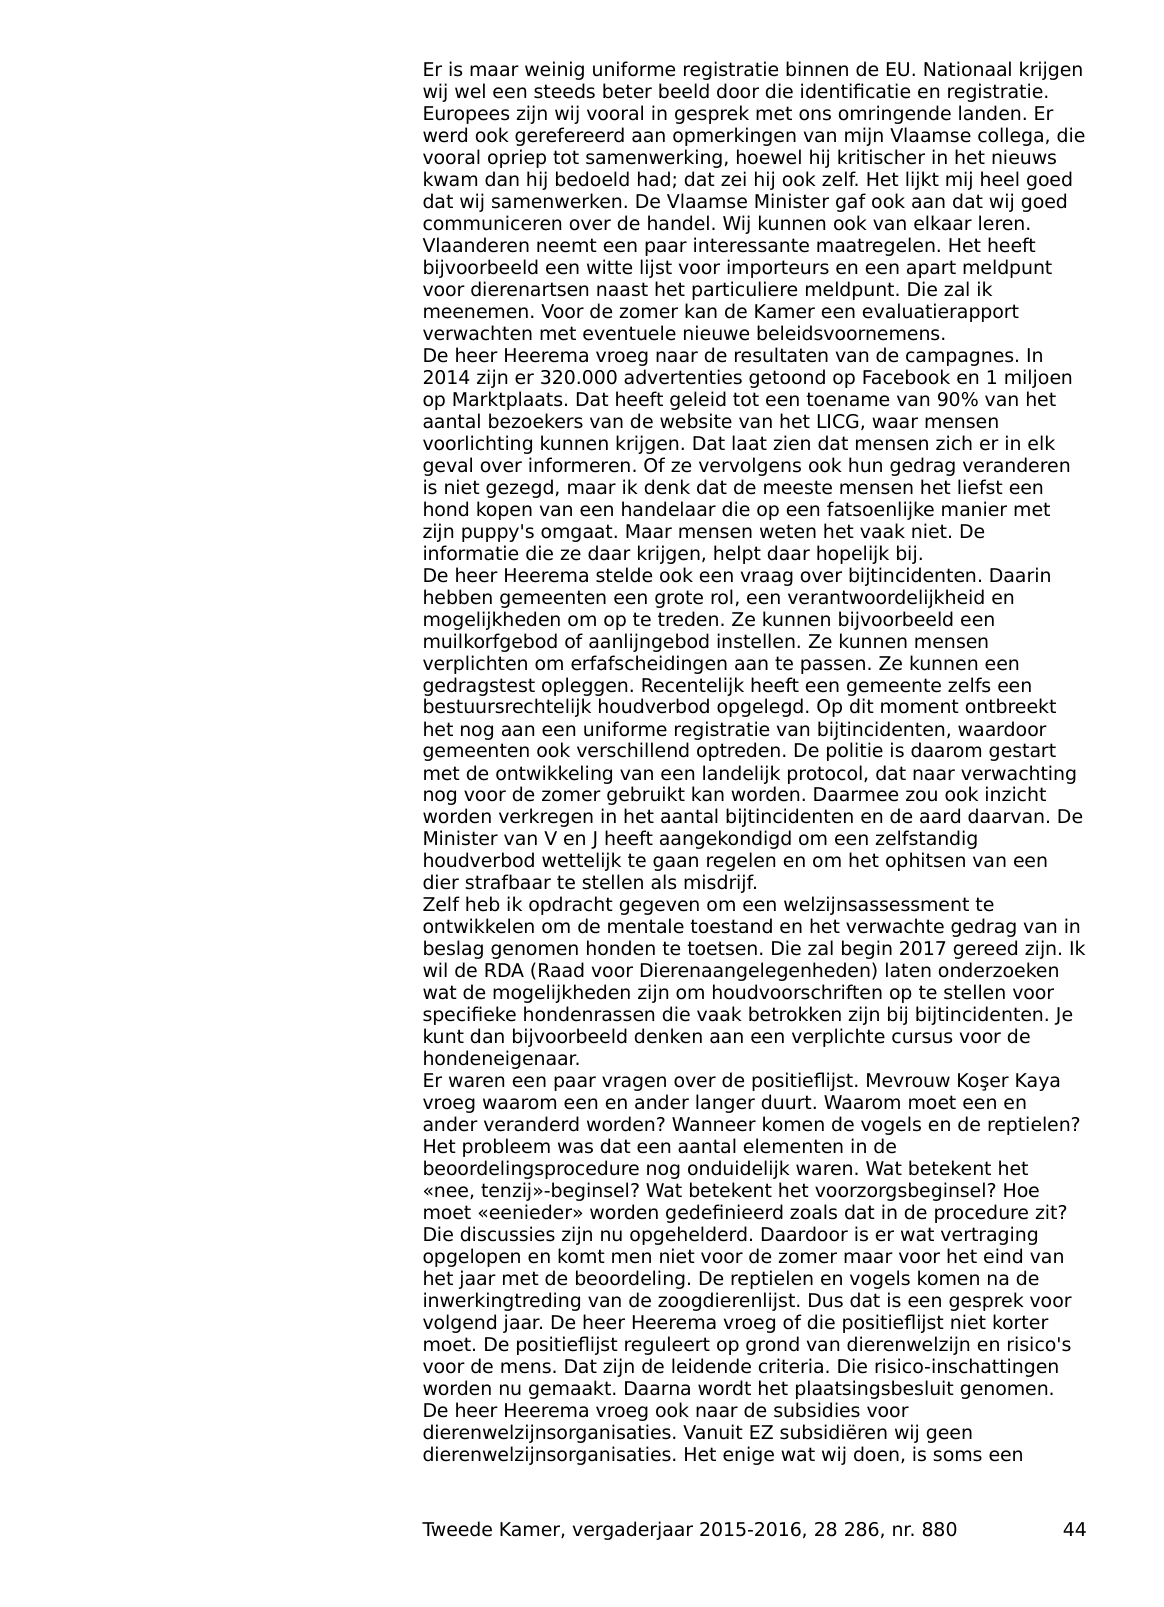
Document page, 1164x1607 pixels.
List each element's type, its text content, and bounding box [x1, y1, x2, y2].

text De heer Heerema vroeg ook naar de subsidies voor dierenwelzijnsorganisaties. Vanuit EZ subsidiëren wij geen dierenwelzijnsorganisaties. Het enige wat wij doen, is soms een [422, 1400, 1087, 1466]
text De heer Heerema stelde ook een vraag over bijtincidenten. Daarin hebben gemeenten een grote rol, een verantwoordelijkheid en mogelijkheden om op te treden. Ze kunnen bijvoorbeeld een muilkorfgebod of aanlijngebod instellen. Ze kunnen mensen verplichten om erfafscheidingen aan te passen. Ze kunnen een gedragstest opleggen. Recentelijk heeft een gemeente zelfs een bestuursrechtelijk houdverbod opgelegd. Op dit moment ontbreekt het nog aan een uniforme registratie van bijtincidenten, waardoor gemeenten ook verschillend optreden. De politie is daarom gestart met de ontwikkeling van een landelijk protocol, dat naar verwachting nog voor de zomer gebruikt kan worden. Daarmee zou ook inzicht worden verkregen in het aantal bijtincidenten en de aard daarvan. De Minister van V en J heeft aangekondigd om een zelfstandig houdverbod wettelijk te gaan regelen en om het ophitsen van een dier strafbaar te stellen als misdrijf. [422, 564, 1087, 894]
text De heer Heerema vroeg naar de resultaten van de campagnes. In 2014 zijn er 320.000 advertenties getoond op Facebook en 1 miljoen op Marktplaats. Dat heeft geleid tot een toename van 90% van het aantal bezoekers van de website van het LICG, waar mensen voorlichting kunnen krijgen. Dat laat zien dat mensen zich er in elk geval over informeren. Of ze vervolgens ook hun gedrag veranderen is niet gezegd, maar ik denk dat de meeste mensen het liefst een hond kopen van een handelaar die op een fatsoenlijke manier met zijn puppy's omgaat. Maar mensen weten het vaak niet. De informatie die ze daar krijgen, helpt daar hopelijk bij. [422, 345, 1087, 564]
text Er is maar weinig uniforme registratie binnen de EU. Nationaal krijgen wij wel een steeds beter beeld door die identificatie en registratie. Europees zijn wij vooral in gesprek met ons omringende landen. Er werd ook gerefereerd aan opmerkingen van mijn Vlaamse collega, die vooral opriep tot samenwerking, hoewel hij kritischer in het nieuws kwam dan hij bedoeld had; dat zei hij ook zelf. Het lijkt mij heel goed dat wij samenwerken. De Vlaamse Minister gaf ook aan dat wij goed communiceren over de handel. Wij kunnen ook van elkaar leren. Vlaanderen neemt een paar interessante maatregelen. Het heeft bijvoorbeeld een witte lijst voor importeurs en een apart meldpunt voor dierenartsen naast het particuliere meldpunt. Die zal ik meenemen. Voor de zomer kan de Kamer een evaluatierapport verwachten met eventuele nieuwe beleidsvoornemens. [422, 59, 1087, 345]
text Zelf heb ik opdracht gegeven om een welzijnsassessment te ontwikkelen om de mentale toestand en het verwachte gedrag van in beslag genomen honden te toetsen. Die zal begin 2017 gereed zijn. Ik wil de RDA (Raad voor Dierenaangelegenheden) laten onderzoeken wat de mogelijkheden zijn om houdvoorschriften op te stellen voor specifieke hondenrassen die vaak betrokken zijn bij bijtincidenten. Je kunt dan bijvoorbeeld denken aan een verplichte cursus voor de hondeneigenaar. [422, 894, 1087, 1070]
text Er waren een paar vragen over de positieflijst. Mevrouw Koşer Kaya vroeg waarom een en ander langer duurt. Waarom moet een en ander veranderd worden? Wanneer komen de vogels en de reptielen? Het probleem was dat een aantal elementen in de beoordelingsprocedure nog onduidelijk waren. Wat betekent het «nee, tenzij»-beginsel? Wat betekent het voorzorgsbeginsel? Hoe moet «eenieder» worden gedefinieerd zoals dat in de procedure zit? Die discussies zijn nu opgehelderd. Daardoor is er wat vertraging opgelopen en komt men niet voor de zomer maar voor het eind van het jaar met de beoordeling. De reptielen en vogels komen na de inwerkingtreding van de zoogdierenlijst. Dus dat is een gesprek voor volgend jaar. De heer Heerema vroeg of die positieflijst niet korter moet. De positieflijst reguleert op grond van dierenwelzijn en risico's voor de mens. Dat zijn de leidende criteria. Die risico-inschattingen worden nu gemaakt. Daarna wordt het plaatsingsbesluit genomen. [422, 1070, 1087, 1400]
